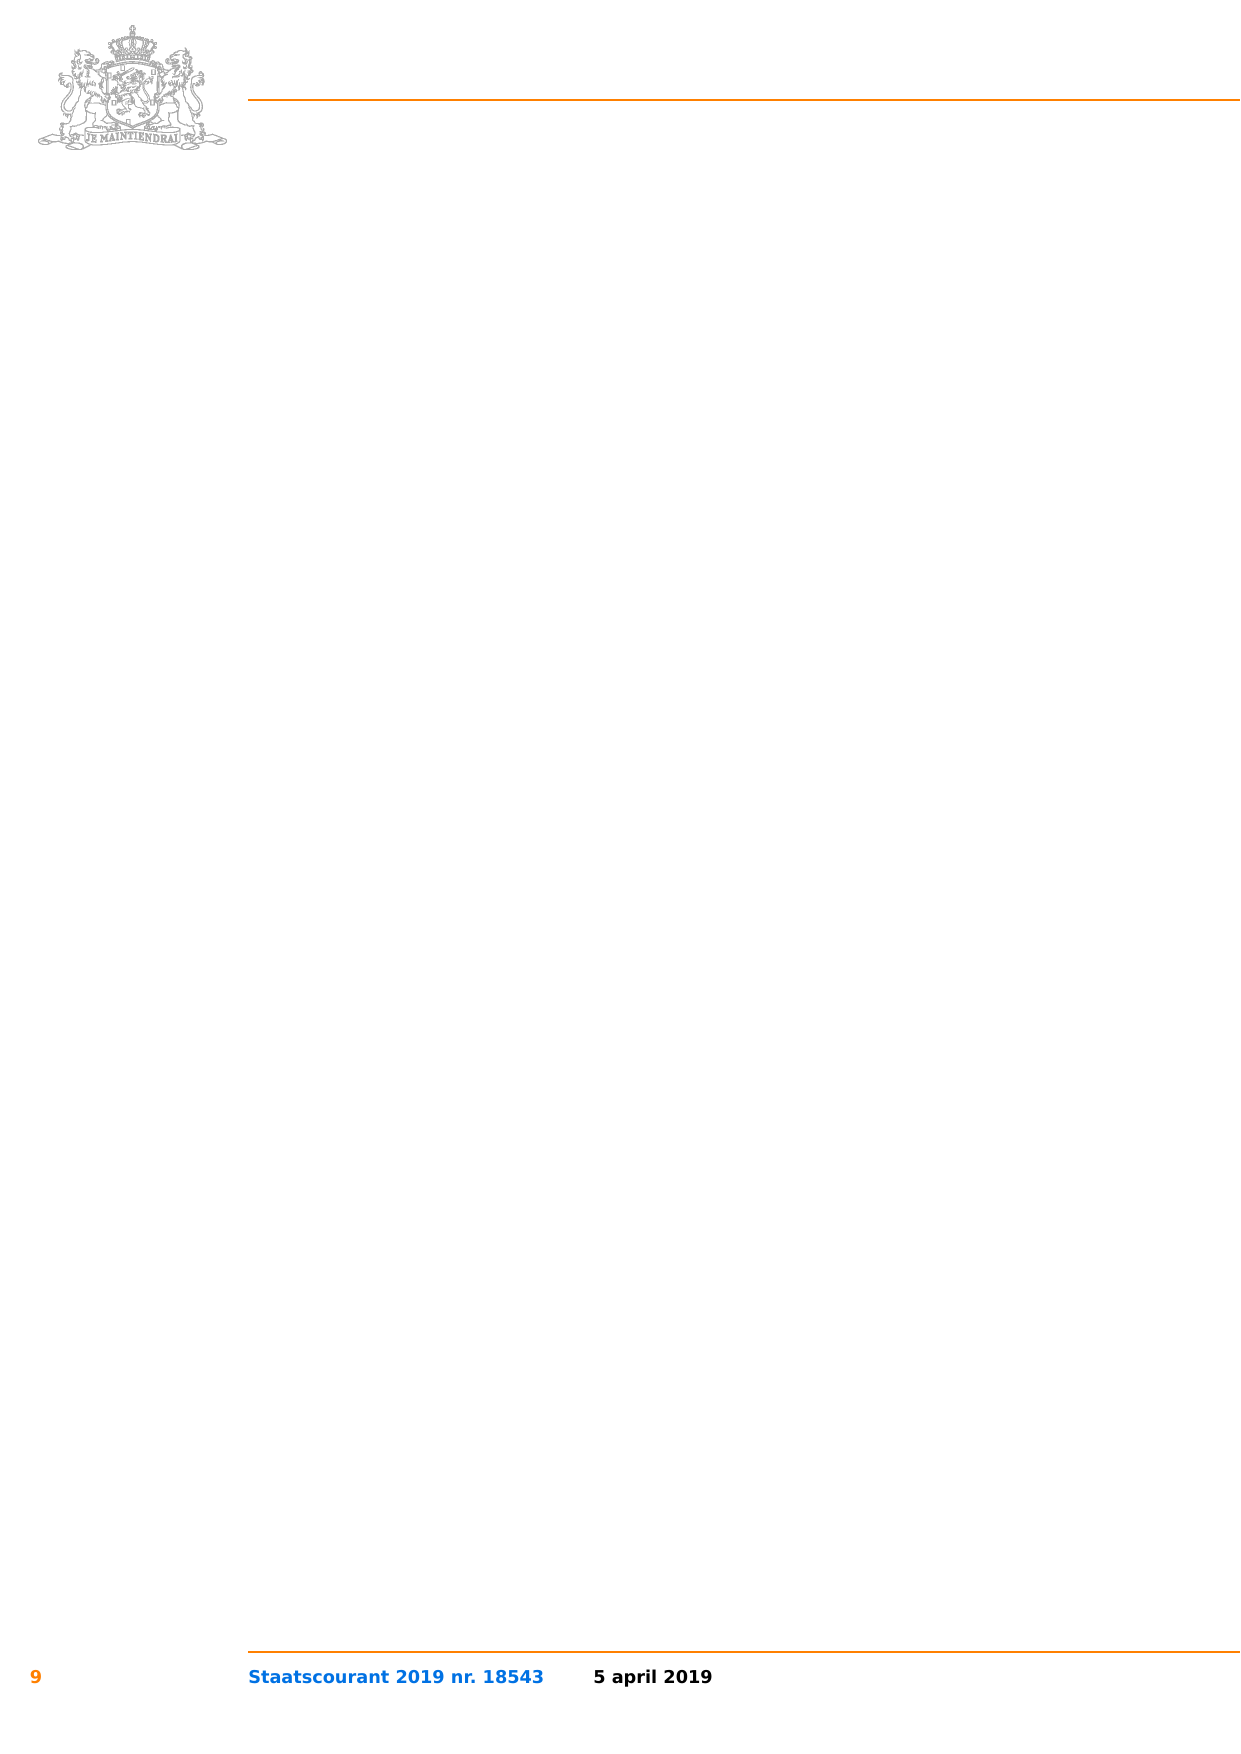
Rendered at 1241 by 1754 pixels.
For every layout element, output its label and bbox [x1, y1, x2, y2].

picture [38, 25, 227, 150]
